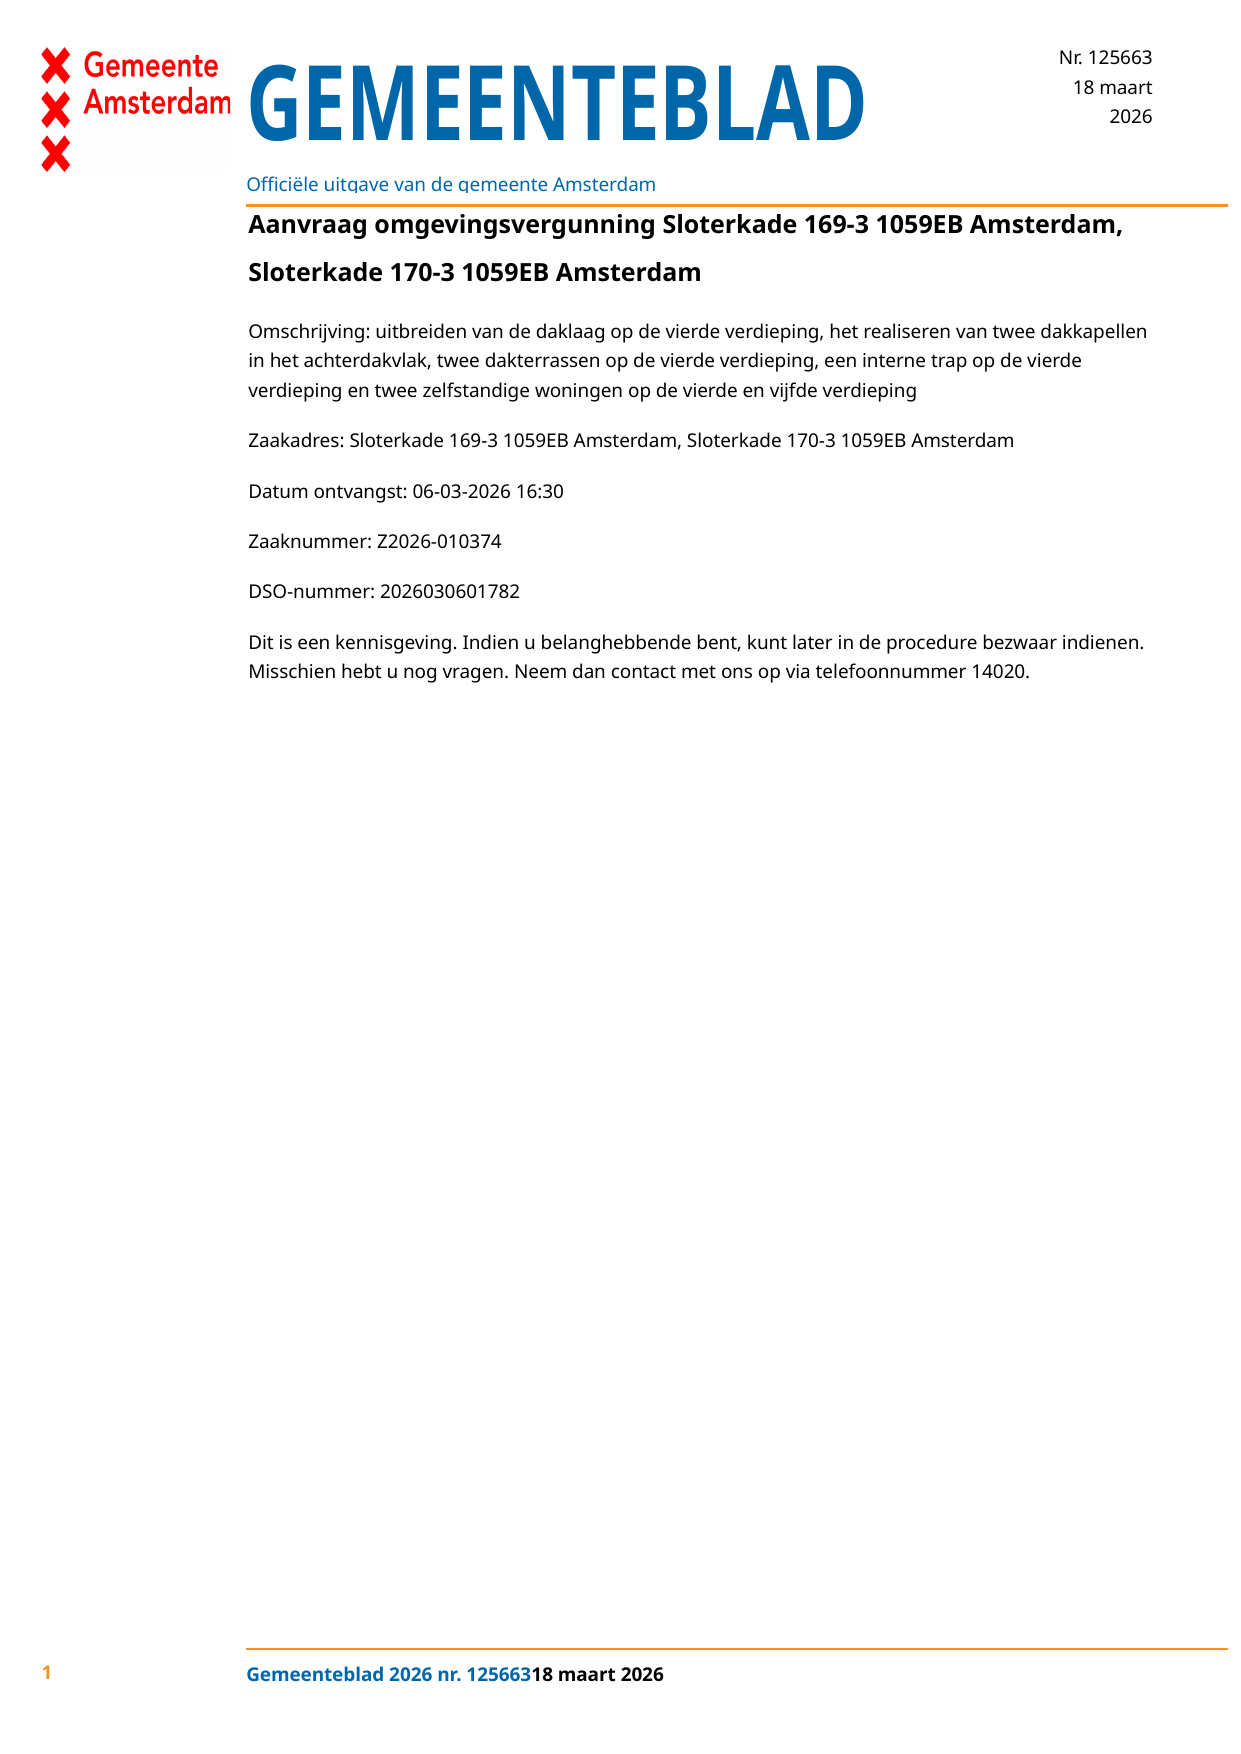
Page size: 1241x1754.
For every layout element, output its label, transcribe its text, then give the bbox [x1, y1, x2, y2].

picture [41, 47, 231, 172]
text Zaaknummer: Z2026-010374 [248, 528, 1152, 554]
text Datum ontvangst: 06-03-2026 16:30 [248, 478, 1152, 504]
text DSO-nummer: 2026030601782 [248, 579, 1152, 604]
text Dit is een kennisgeving. Indien u belanghebbende bent, kunt later in de procedure bezwaar indienen. Misschien hebt u nog vragen. Neem dan contact met ons op via telefoonnummer 14020. [248, 629, 1152, 684]
text Aanvraag omgevingsvergunning Sloterkade 169-3 1059EB Amsterdam, Sloterkade 170-3 1059EB Amsterdam [248, 207, 1152, 288]
text Omschrijving: uitbreiden van de daklaag op de vierde verdieping, het realiseren van twee dakkapellen in het achterdakvlak, twee dakterrassen op de vierde verdieping, een interne trap op de vierde verdieping en twee zelfstandige woningen op de vierde en vijfde verdieping [248, 318, 1152, 403]
text Zaakadres: Sloterkade 169-3 1059EB Amsterdam, Sloterkade 170-3 1059EB Amsterdam [248, 427, 1152, 453]
